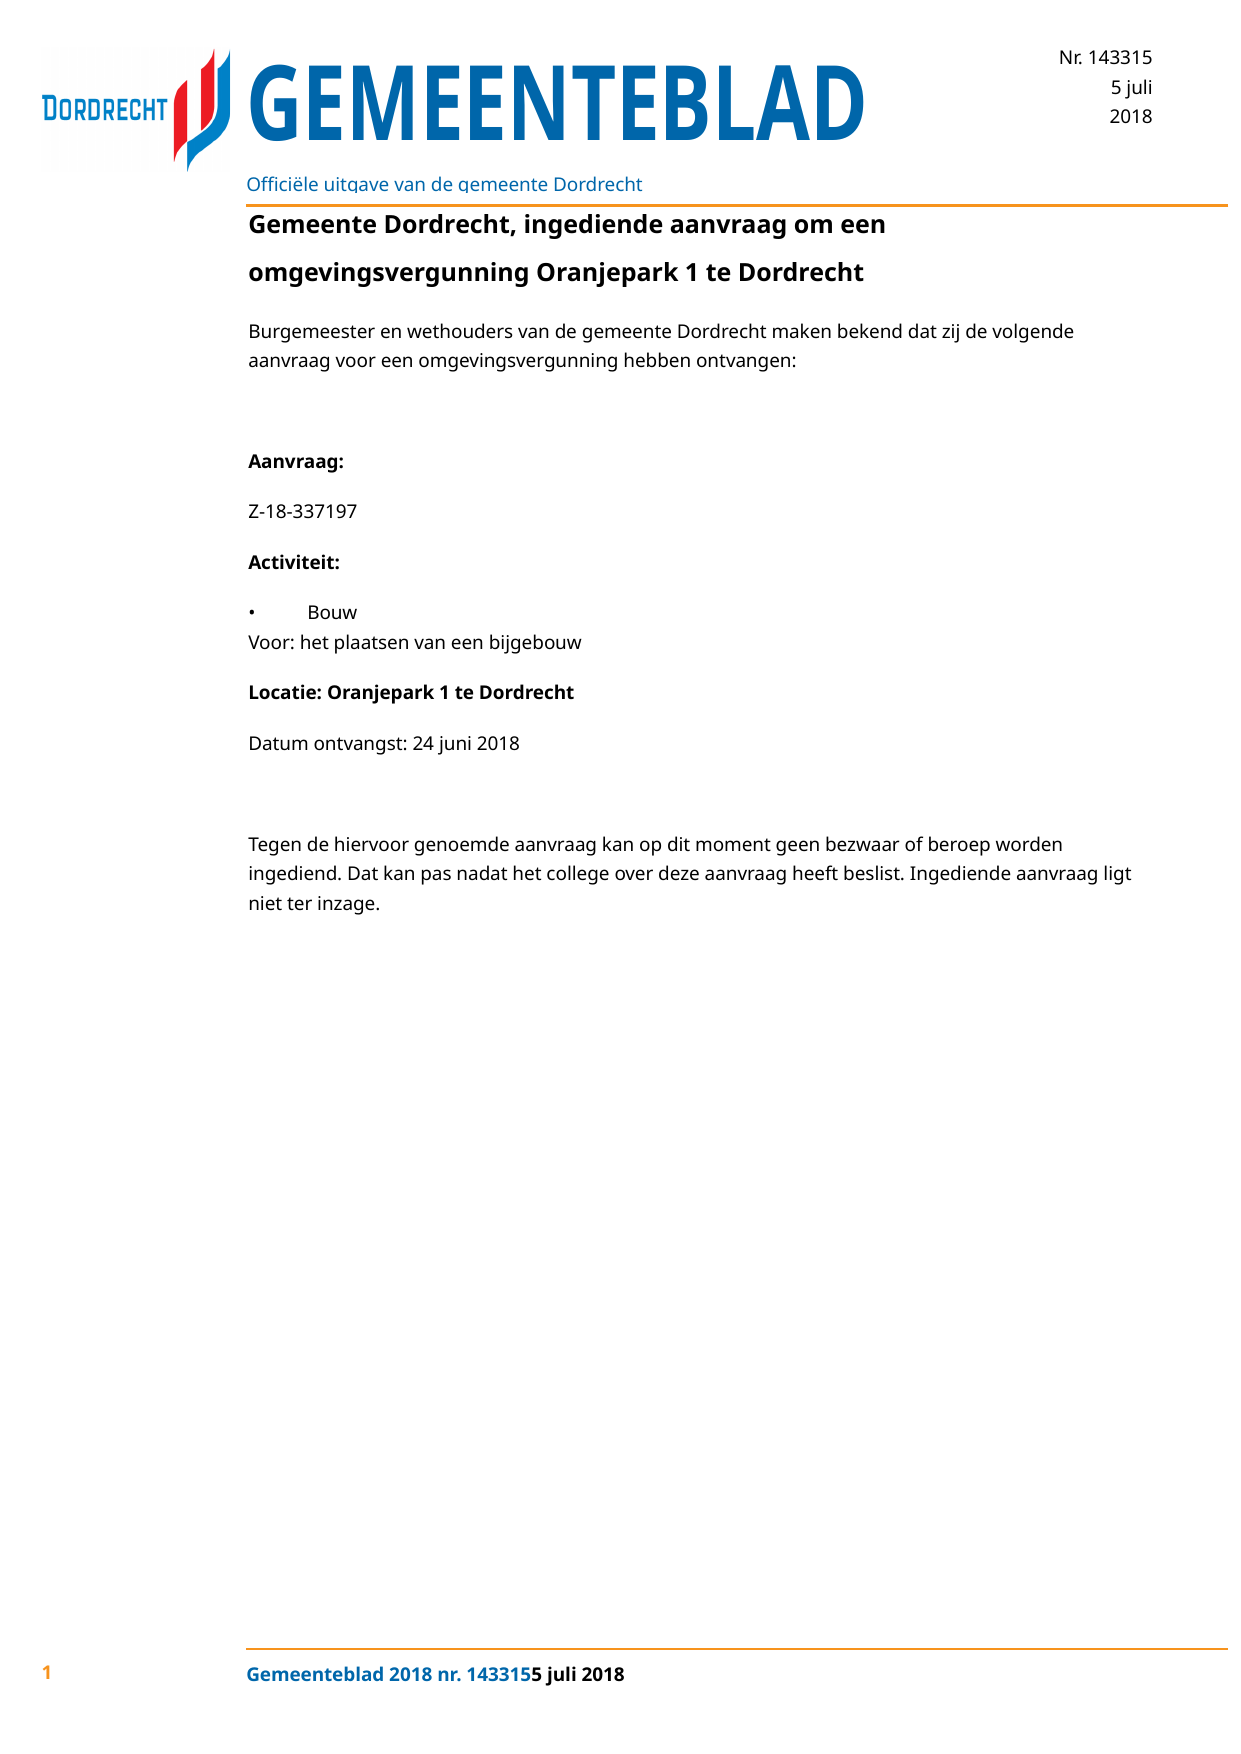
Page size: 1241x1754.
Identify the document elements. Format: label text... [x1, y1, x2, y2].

text Burgemeester en wethouders van de gemeente Dordrecht maken bekend dat zij de volgende aanvraag voor een omgevingsvergunning hebben ontvangen: [248, 318, 1152, 373]
text Tegen de hiervoor genoemde aanvraag kan op dit moment geen bezwaar of beroep worden ingediend. Dat kan pas nadat het college over deze aanvraag heeft beslist. Ingediende aanvraag ligt niet ter inzage. [248, 831, 1152, 916]
text Activiteit: [248, 549, 1152, 575]
text Gemeente Dordrecht, ingediende aanvraag om een omgevingsvergunning Oranjepark 1 te Dordrecht [248, 207, 1152, 288]
text Voor: het plaatsen van een bijgebouw [248, 629, 1152, 655]
text Z-18-337197 [248, 499, 1152, 524]
text Datum ontvangst: 24 juni 2018 [248, 730, 1152, 756]
text Aanvraag: [248, 448, 1152, 474]
text Locatie: Oranjepark 1 te Dordrecht [248, 679, 1152, 705]
list Bouw [248, 599, 1152, 625]
picture [41, 47, 231, 172]
